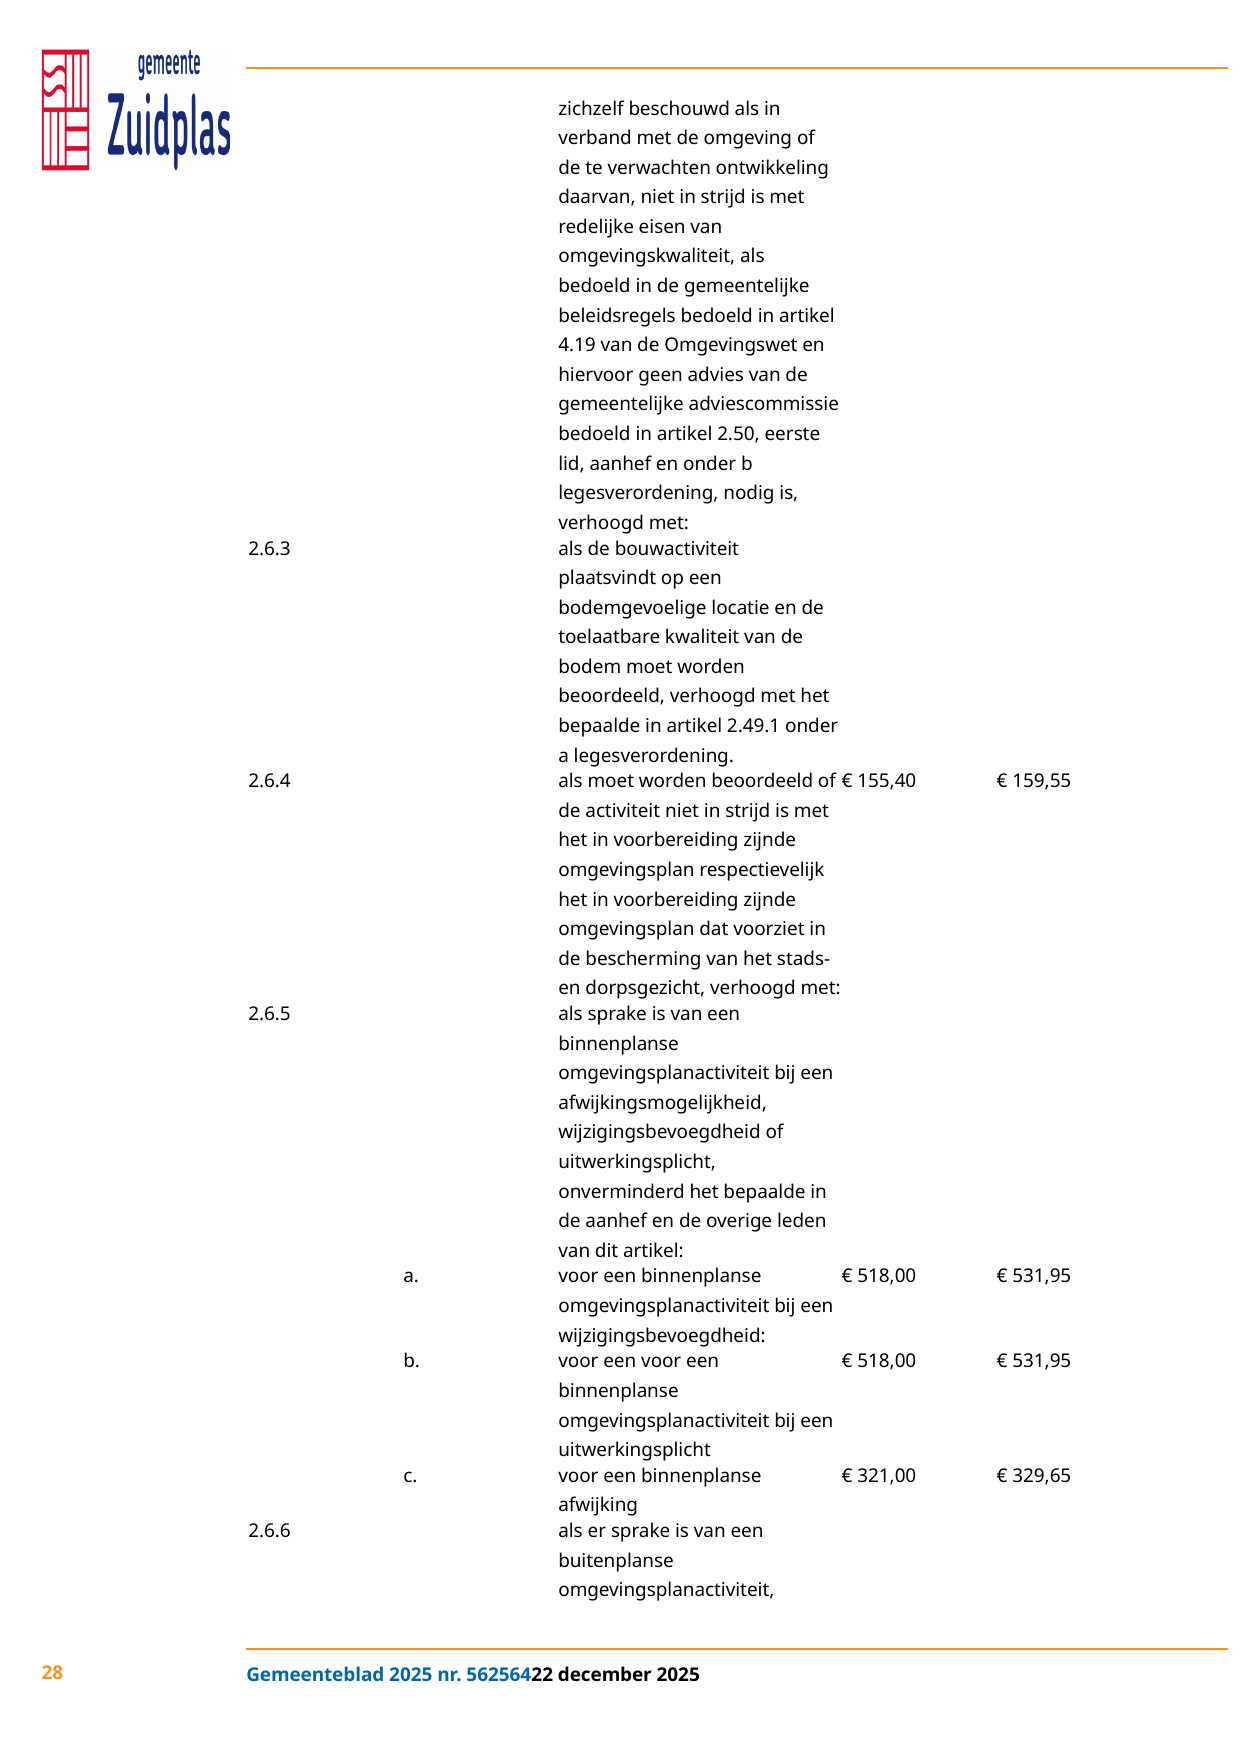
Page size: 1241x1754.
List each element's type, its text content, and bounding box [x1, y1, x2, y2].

table_cell [996, 95, 1152, 535]
table_cell als moet worden beoordeeld of de activiteit niet in strijd is met het in voorbereiding zijnde omgevingsplan respectievelijk het in voorbereiding zijnde omgevingsplan dat voorziet in de bescherming van het stads- en dorpsgezicht, verhoogd met: [558, 768, 841, 1000]
table_cell [403, 768, 558, 1000]
table_cell [248, 1263, 403, 1348]
table_cell € 518,00 [841, 1348, 996, 1462]
table_cell b. [403, 1348, 558, 1462]
table_cell [841, 535, 996, 767]
table_cell [996, 1000, 1152, 1263]
table_cell € 531,95 [996, 1348, 1152, 1462]
table_cell c. [403, 1462, 558, 1517]
table_cell [996, 1518, 1152, 1602]
table_cell [248, 1462, 403, 1517]
picture [41, 47, 231, 172]
table_cell € 155,40 [841, 768, 996, 1000]
table_cell € 518,00 [841, 1263, 996, 1348]
table_cell [841, 1518, 996, 1602]
table_cell 2.6.4 [248, 768, 403, 1000]
table_cell als sprake is van een binnenplanse omgevingsplanactiviteit bij een afwijkingsmogelijkheid, wijzigingsbevoegdheid of uitwerkingsplicht, onverminderd het bepaalde in de aanhef en de overige leden van dit artikel: [558, 1000, 841, 1263]
table_cell € 321,00 [841, 1462, 996, 1517]
table_cell [248, 95, 403, 535]
table_cell 2.6.5 [248, 1000, 403, 1263]
table_cell als de bouwactiviteit plaatsvindt op een bodemgevoelige locatie en de toelaatbare kwaliteit van de bodem moet worden beoordeeld, verhoogd met het bepaalde in artikel 2.49.1 onder a legesverordening. [558, 535, 841, 767]
table_cell a. [403, 1263, 558, 1348]
table_cell 2.6.3 [248, 535, 403, 767]
table_cell zichzelf beschouwd als in verband met de omgeving of de te verwachten ontwikkeling daarvan, niet in strijd is met redelijke eisen van omgevingskwaliteit, als bedoeld in de gemeentelijke beleidsregels bedoeld in artikel 4.19 van de Omgevingswet en hiervoor geen advies van de gemeentelijke adviescommissie bedoeld in artikel 2.50, eerste lid, aanhef en onder b legesverordening, nodig is, verhoogd met: [558, 95, 841, 535]
table_cell [841, 1000, 996, 1263]
table_cell € 531,95 [996, 1263, 1152, 1348]
table_cell [403, 1000, 558, 1263]
table_cell [403, 535, 558, 767]
table_cell voor een binnenplanse omgevingsplanactiviteit bij een wijzigingsbevoegdheid: [558, 1263, 841, 1348]
table_cell € 329,65 [996, 1462, 1152, 1517]
table_cell € 159,55 [996, 768, 1152, 1000]
table_cell als er sprake is van een buitenplanse omgevingsplanactiviteit, [558, 1518, 841, 1602]
table_cell voor een binnenplanse afwijking [558, 1462, 841, 1517]
table_cell voor een voor een binnenplanse omgevingsplanactiviteit bij een uitwerkingsplicht [558, 1348, 841, 1462]
table_cell 2.6.6 [248, 1518, 403, 1602]
table_cell [841, 95, 996, 535]
table_cell [248, 1348, 403, 1462]
table_cell [403, 95, 558, 535]
table_cell [403, 1518, 558, 1602]
table_cell [996, 535, 1152, 767]
